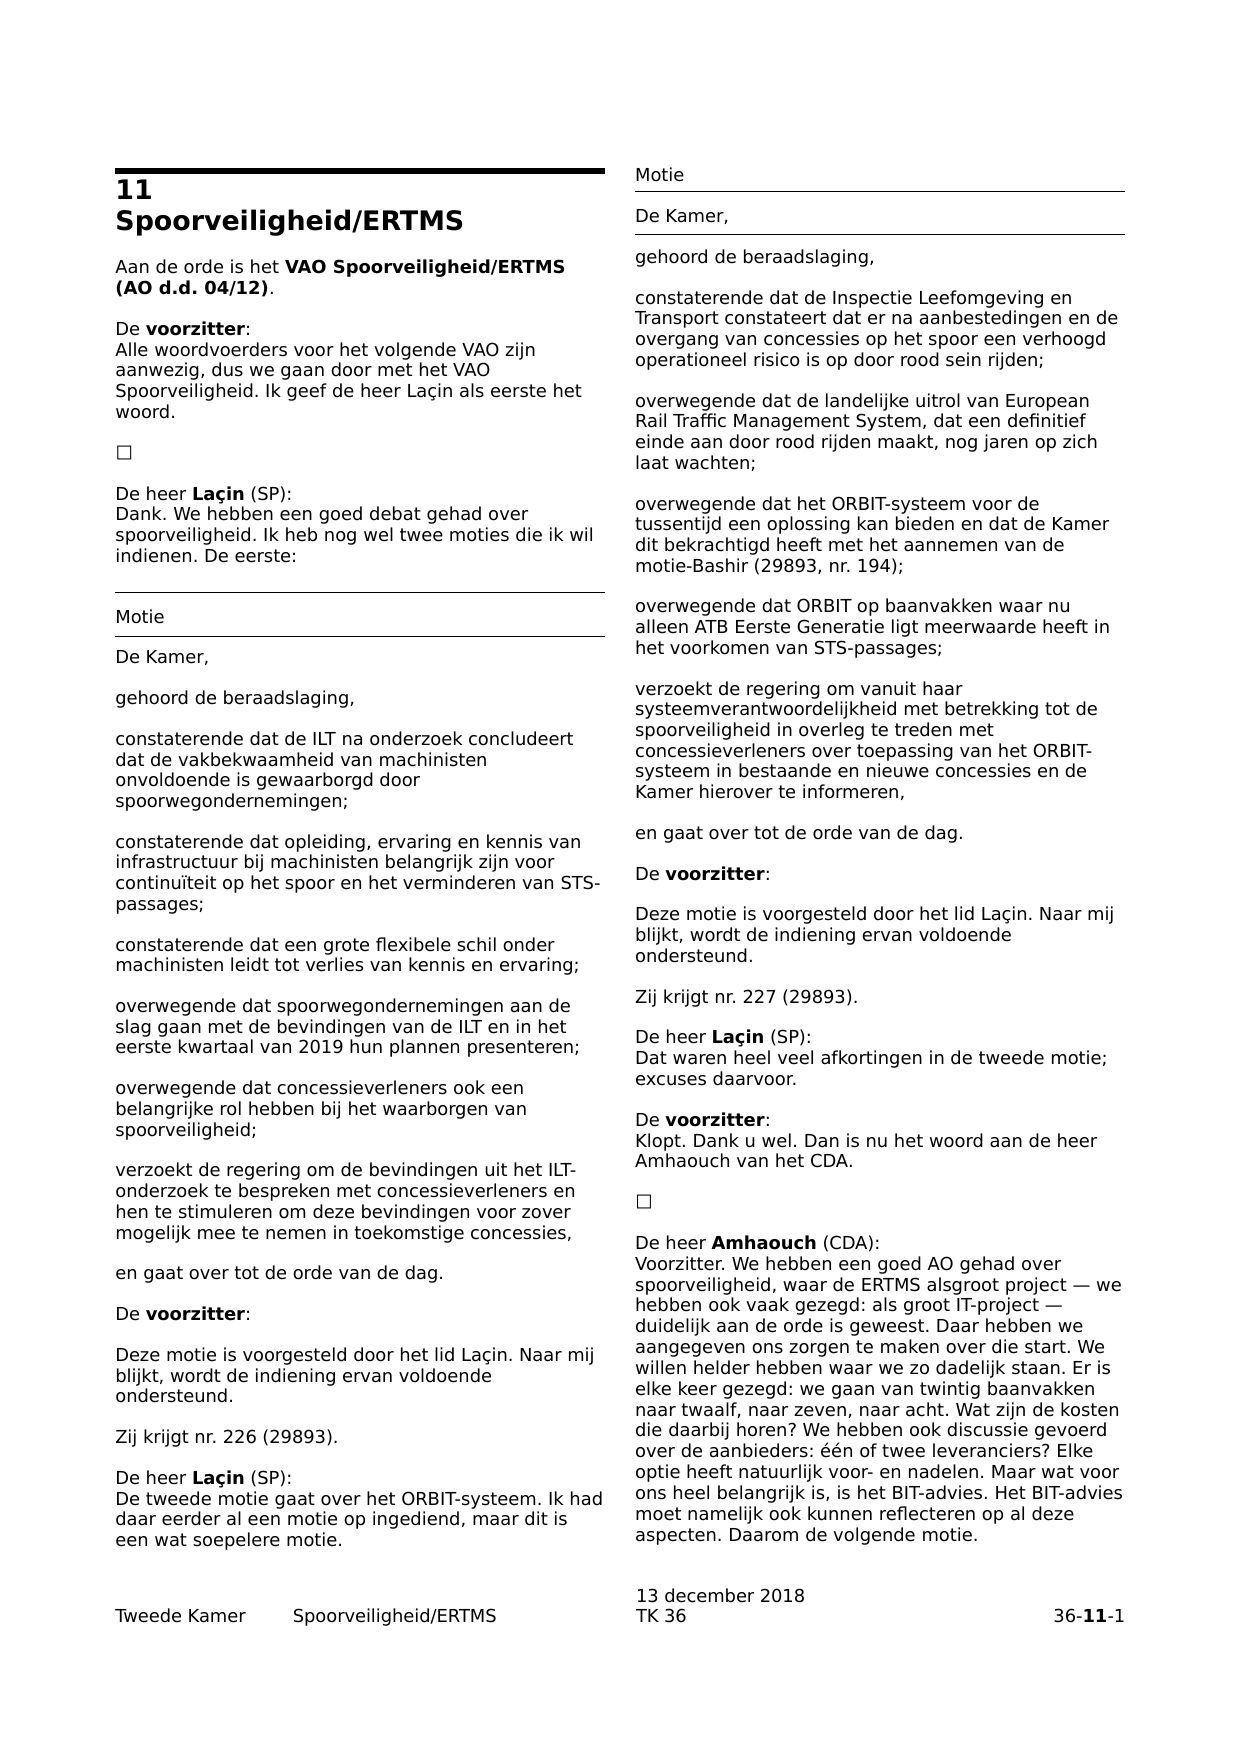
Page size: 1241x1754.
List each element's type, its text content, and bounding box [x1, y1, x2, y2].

text Dank. We hebben een goed debat gehad over spoorveiligheid. Ik heb nog wel twee moties die ik wil indienen. De eerste: [115, 504, 605, 567]
text Deze motie is voorgesteld door het lid Laçin. Naar mij blijkt, wordt de indiening ervan voldoende ondersteund. [115, 1345, 605, 1407]
text Dat waren heel veel afkortingen in de tweede motie; excuses daarvoor. [635, 1048, 1125, 1089]
text Motie [635, 165, 1125, 186]
text Zij krijgt nr. 227 (29893). [635, 986, 1125, 1007]
text Voorzitter. We hebben een goed AO gehad over spoorveiligheid, waar de ERTMS alsgroot project — we hebben ook vaak gezegd: als groot IT-project — duidelijk aan de orde is geweest. Daar hebben we aangegeven ons zorgen te maken over die start. We willen helder hebben waar we zo dadelijk staan. Er is elke keer gezegd: we gaan van twintig baanvakken naar twaalf, naar zeven, naar acht. Wat zijn de kosten die daarbij horen? We hebben ook discussie gevoerd over de aanbieders: één of twee leveranciers? Elke optie heeft natuurlijk voor- en nadelen. Maar wat voor ons heel belangrijk is, is het BIT-advies. Het BIT-advies moet namelijk ook kunnen reflecteren op al deze aspecten. Daarom de volgende motie. [635, 1253, 1125, 1545]
title 11 Spoorveiligheid/ERTMS [115, 174, 605, 237]
text verzoekt de regering om de bevindingen uit het ILT-onderzoek te bespreken met concessieverleners en hen te stimuleren om deze bevindingen voor zover mogelijk mee te nemen in toekomstige concessies, [115, 1160, 605, 1243]
text Aan de orde is het VAO Spoorveiligheid/ERTMS (AO d.d. 04/12). [115, 257, 605, 298]
text en gaat over tot de orde van de dag. [115, 1263, 605, 1284]
text Motie [115, 606, 605, 627]
text De voorzitter: [635, 1109, 1125, 1130]
text Zij krijgt nr. 226 (29893). [115, 1427, 605, 1448]
text verzoekt de regering om vanuit haar systeemverantwoordelijkheid met betrekking tot de spoorveiligheid in overleg te treden met concessieverleners over toepassing van het ORBIT-systeem in bestaande en nieuwe concessies en de Kamer hierover te informeren, [635, 678, 1125, 803]
text overwegende dat de landelijke uitrol van European Rail Traffic Management System, dat een definitief einde aan door rood rijden maakt, nog jaren op zich laat wachten; [635, 390, 1125, 473]
text De heer Laçin (SP): [635, 1027, 1125, 1048]
text overwegende dat het ORBIT-systeem voor de tussentijd een oplossing kan bieden en dat de Kamer dit bekrachtigd heeft met het aannemen van de motie-Bashir (29893, nr. 194); [635, 493, 1125, 576]
text ⬜ [115, 443, 605, 463]
text De voorzitter: [635, 863, 1125, 884]
text De Kamer, [115, 647, 605, 668]
text ⬜ [635, 1192, 1125, 1213]
text Alle woordvoerders voor het volgende VAO zijn aanwezig, dus we gaan door met het VAO Spoorveiligheid. Ik geef de heer Laçin als eerste het woord. [115, 339, 605, 423]
text en gaat over tot de orde van de dag. [635, 823, 1125, 843]
text constaterende dat de ILT na onderzoek concludeert dat de vakbekwaamheid van machinisten onvoldoende is gewaarborgd door spoorwegondernemingen; [115, 729, 605, 812]
text constaterende dat de Inspectie Leefomgeving en Transport constateert dat er na aanbestedingen en de overgang van concessies op het spoor een verhoogd operationeel risico is op door rood sein rijden; [635, 287, 1125, 370]
text Klopt. Dank u wel. Dan is nu het woord aan de heer Amhaouch van het CDA. [635, 1130, 1125, 1172]
text De heer Laçin (SP): [115, 483, 605, 504]
text De heer Amhaouch (CDA): [635, 1233, 1125, 1253]
text De tweede motie gaat over het ORBIT-systeem. Ik had daar eerder al een motie op ingediend, maar dit is een wat soepelere motie. [115, 1488, 605, 1551]
text De voorzitter: [115, 1304, 605, 1325]
text gehoord de beraadslaging, [635, 247, 1125, 267]
text overwegende dat concessieverleners ook een belangrijke rol hebben bij het waarborgen van spoorveiligheid; [115, 1078, 605, 1140]
text Deze motie is voorgesteld door het lid Laçin. Naar mij blijkt, wordt de indiening ervan voldoende ondersteund. [635, 904, 1125, 966]
text De heer Laçin (SP): [115, 1468, 605, 1488]
text overwegende dat spoorwegondernemingen aan de slag gaan met de bevindingen van de ILT en in het eerste kwartaal van 2019 hun plannen presenteren; [115, 996, 605, 1058]
text gehoord de beraadslaging, [115, 688, 605, 709]
text De voorzitter: [115, 318, 605, 339]
text constaterende dat opleiding, ervaring en kennis van infrastructuur bij machinisten belangrijk zijn voor continuïteit op het spoor en het verminderen van STS-passages; [115, 832, 605, 914]
text overwegende dat ORBIT op baanvakken waar nu alleen ATB Eerste Generatie ligt meerwaarde heeft in het voorkomen van STS-passages; [635, 596, 1125, 658]
text De Kamer, [635, 206, 1125, 227]
text constaterende dat een grote flexibele schil onder machinisten leidt tot verlies van kennis en ervaring; [115, 934, 605, 976]
